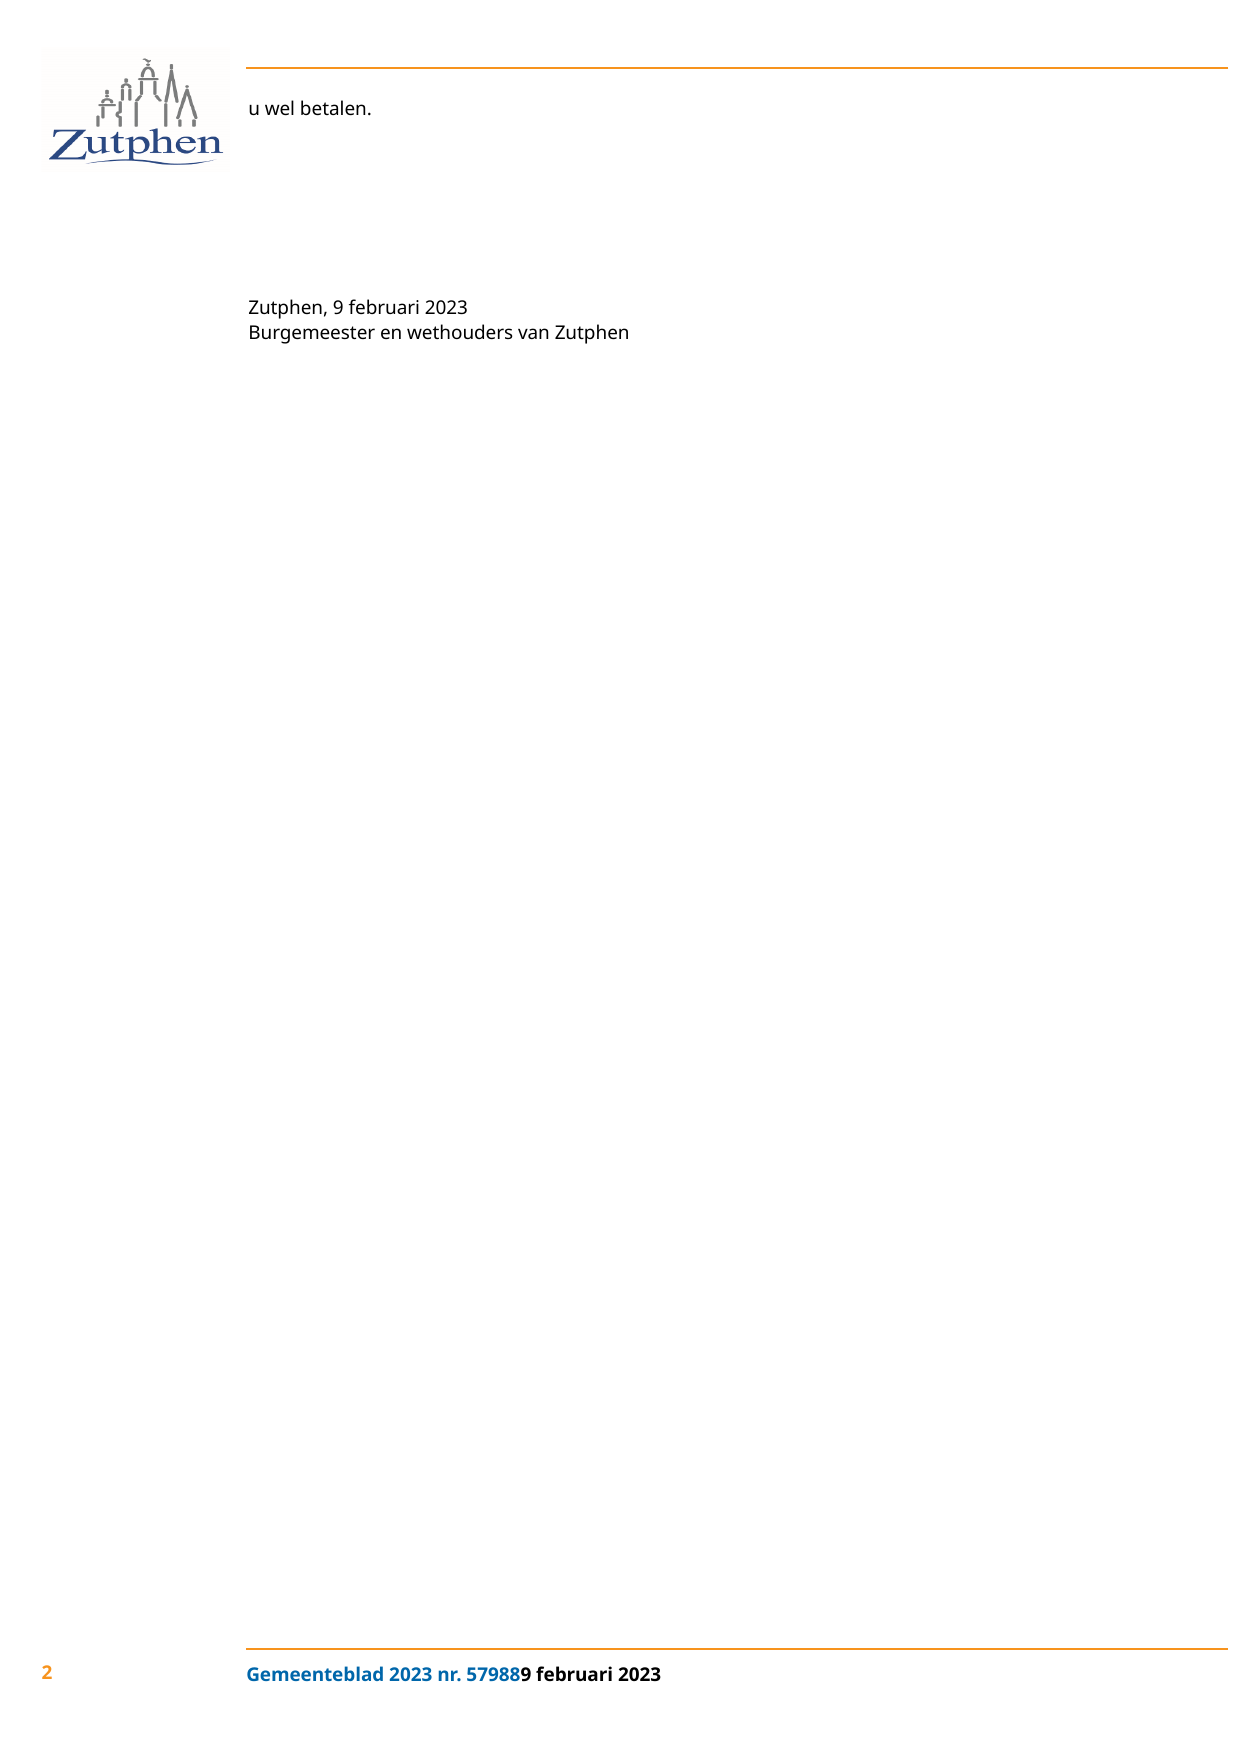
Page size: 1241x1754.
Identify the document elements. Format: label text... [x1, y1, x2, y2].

picture [41, 47, 231, 172]
text Burgemeester en wethouders van Zutphen [248, 319, 1152, 345]
text Zutphen, 9 februari 2023 [248, 294, 1152, 319]
text u wel betalen. [248, 95, 1152, 121]
